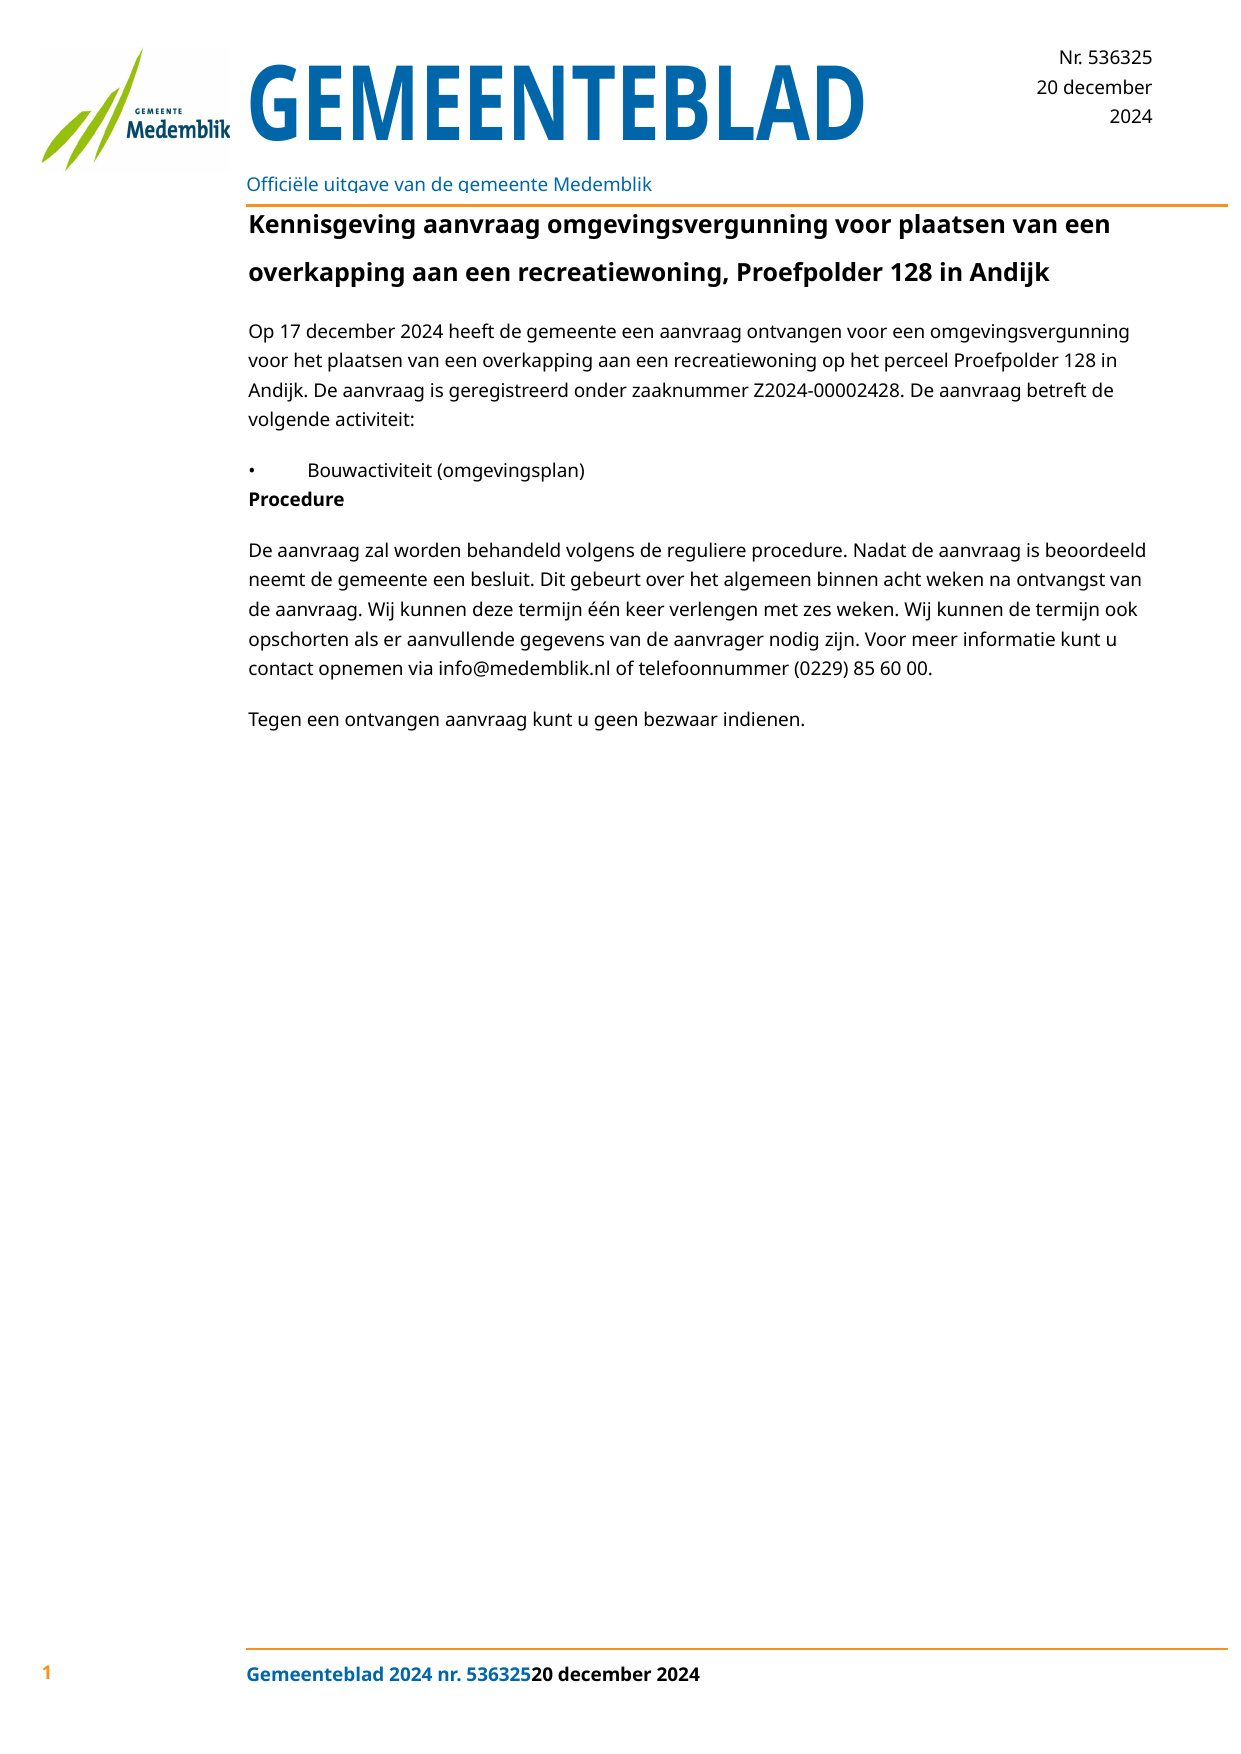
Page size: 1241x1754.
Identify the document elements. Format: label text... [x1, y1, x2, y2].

text Procedure [248, 487, 1152, 512]
text Tegen een ontvangen aanvraag kunt u geen bezwaar indienen. [248, 706, 1152, 732]
list Bouwactiviteit (omgevingsplan) [248, 457, 1152, 483]
text De aanvraag zal worden behandeld volgens de reguliere procedure. Nadat de aanvraag is beoordeeld neemt de gemeente een besluit. Dit gebeurt over het algemeen binnen acht weken na ontvangst van de aanvraag. Wij kunnen deze termijn één keer verlengen met zes weken. Wij kunnen de termijn ook opschorten als er aanvullende gegevens van de aanvrager nodig zijn. Voor meer informatie kunt u contact opnemen via info@medemblik.nl of telefoonnummer (0229) 85 60 00. [248, 537, 1152, 681]
picture [41, 47, 231, 172]
text Kennisgeving aanvraag omgevingsvergunning voor plaatsen van een overkapping aan een recreatiewoning, Proefpolder 128 in Andijk [248, 207, 1152, 288]
text Op 17 december 2024 heeft de gemeente een aanvraag ontvangen voor een omgevingsvergunning voor het plaatsen van een overkapping aan een recreatiewoning op het perceel Proefpolder 128 in Andijk. De aanvraag is geregistreerd onder zaaknummer Z2024-00002428. De aanvraag betreft de volgende activiteit: [248, 318, 1152, 432]
